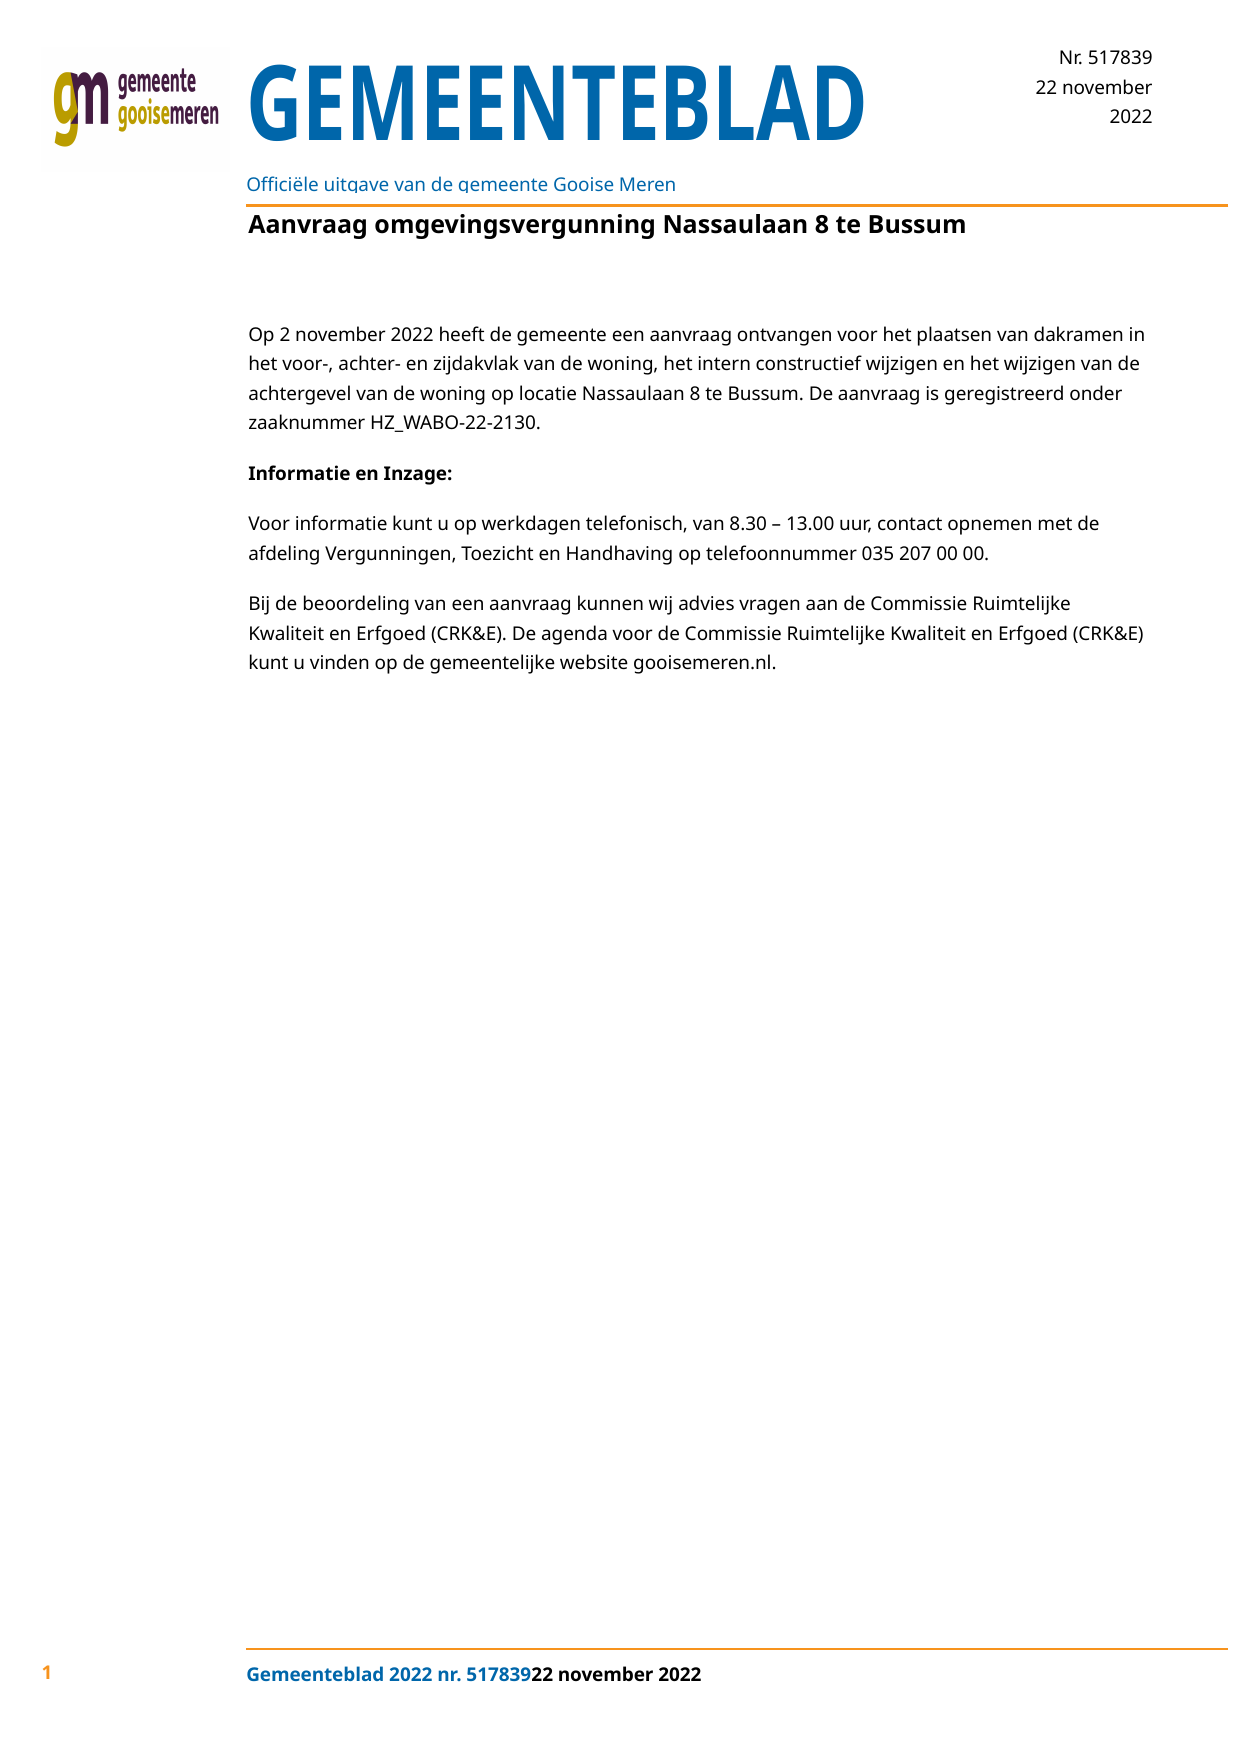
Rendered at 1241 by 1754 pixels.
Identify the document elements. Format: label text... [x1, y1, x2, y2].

text Op 2 november 2022 heeft de gemeente een aanvraag ontvangen voor het plaatsen van dakramen in het voor-, achter- en zijdakvlak van de woning, het intern constructief wijzigen en het wijzigen van de achtergevel van de woning op locatie Nassaulaan 8 te Bussum. De aanvraag is geregistreerd onder zaaknummer HZ_WABO-22-2130. [248, 321, 1152, 435]
picture [41, 47, 231, 172]
text Voor informatie kunt u op werkdagen telefonisch, van 8.30 – 13.00 uur, contact opnemen met de afdeling Vergunningen, Toezicht en Handhaving op telefoonnummer 035 207 00 00. [248, 510, 1152, 566]
text Aanvraag omgevingsvergunning Nassaulaan 8 te Bussum [248, 207, 1152, 241]
text Bij de beoordeling van een aanvraag kunnen wij advies vragen aan de Commissie Ruimtelijke Kwaliteit en Erfgoed (CRK&E). De agenda voor de Commissie Ruimtelijke Kwaliteit en Erfgoed (CRK&E) kunt u vinden op de gemeentelijke website gooisemeren.nl. [248, 590, 1152, 675]
text Informatie en Inzage: [248, 460, 1152, 486]
